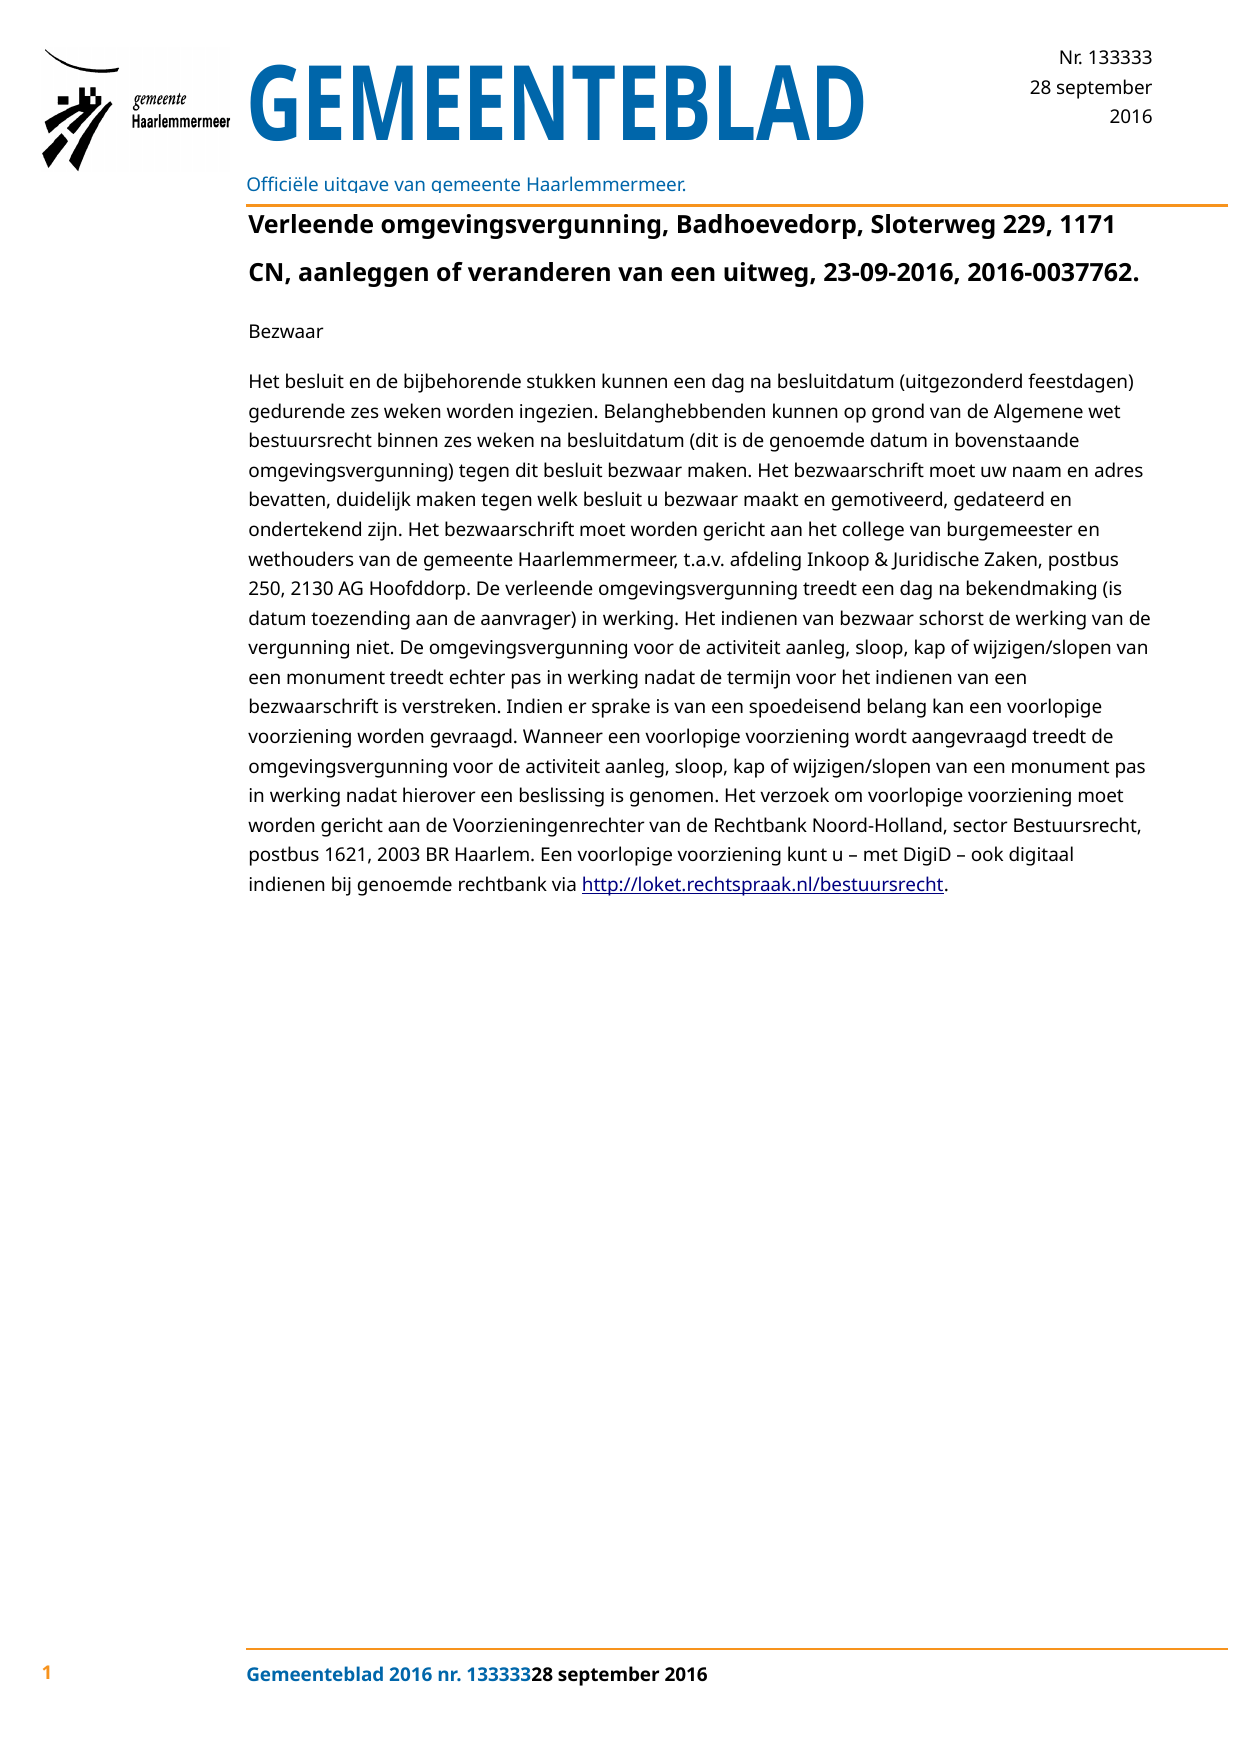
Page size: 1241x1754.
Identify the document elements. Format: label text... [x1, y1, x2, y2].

text Het besluit en de bijbehorende stukken kunnen een dag na besluitdatum (uitgezonderd feestdagen) gedurende zes weken worden ingezien. Belanghebbenden kunnen op grond van de Algemene wet bestuursrecht binnen zes weken na besluitdatum (dit is de genoemde datum in bovenstaande omgevingsvergunning) tegen dit besluit bezwaar maken. Het bezwaarschrift moet uw naam en adres bevatten, duidelijk maken tegen welk besluit u bezwaar maakt en gemotiveerd, gedateerd en ondertekend zijn. Het bezwaarschrift moet worden gericht aan het college van burgemeester en wethouders van de gemeente Haarlemmermeer, t.a.v. afdeling Inkoop & Juridische Zaken, postbus 250, 2130 AG Hoofddorp. De verleende omgevingsvergunning treedt een dag na bekendmaking (is datum toezending aan de aanvrager) in werking. Het indienen van bezwaar schorst de werking van de vergunning niet. De omgevingsvergunning voor de activiteit aanleg, sloop, kap of wijzigen/slopen van een monument treedt echter pas in werking nadat de termijn voor het indienen van een bezwaarschrift is verstreken. Indien er sprake is van een spoedeisend belang kan een voorlopige voorziening worden gevraagd. Wanneer een voorlopige voorziening wordt aangevraagd treedt de omgevingsvergunning voor de activiteit aanleg, sloop, kap of wijzigen/slopen van een monument pas in werking nadat hierover een beslissing is genomen. Het verzoek om voorlopige voorziening moet worden gericht aan de Voorzieningenrechter van de Rechtbank Noord-Holland, sector Bestuursrecht, postbus 1621, 2003 BR Haarlem. Een voorlopige voorziening kunt u – met DigiD – ook digitaal indienen bij genoemde rechtbank via http://loket.rechtspraak.nl/bestuursrecht. [248, 368, 1152, 897]
picture [41, 47, 231, 172]
text Verleende omgevingsvergunning, Badhoevedorp, Sloterweg 229, 1171 CN, aanleggen of veranderen van een uitweg, 23-09-2016, 2016-0037762. [248, 207, 1152, 288]
text Bezwaar [248, 318, 1152, 344]
